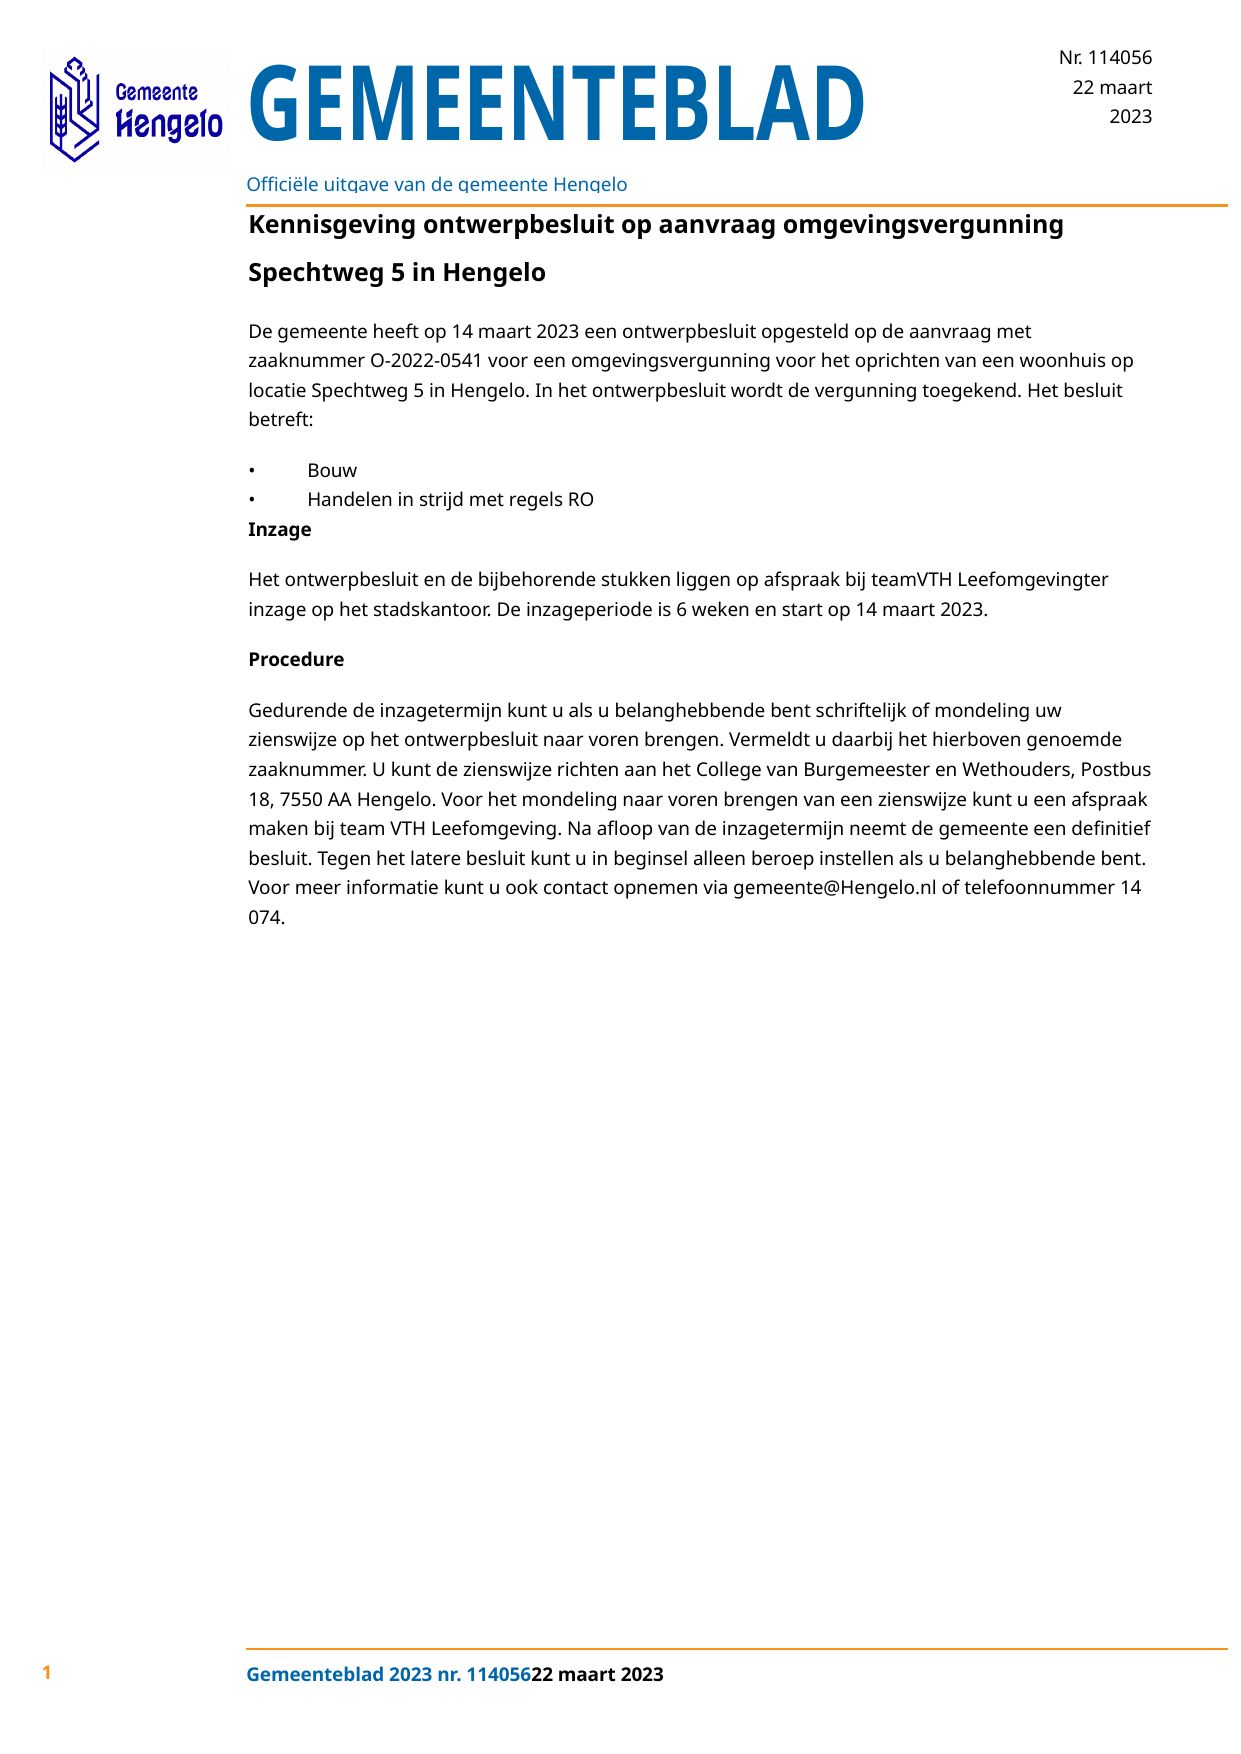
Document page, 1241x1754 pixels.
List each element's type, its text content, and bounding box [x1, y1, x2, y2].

picture [41, 47, 231, 172]
text Procedure [248, 647, 1152, 672]
list Handelen in strijd met regels RO [248, 487, 1152, 512]
text Gedurende de inzagetermijn kunt u als u belanghebbende bent schriftelijk of mondeling uw zienswijze op het ontwerpbesluit naar voren brengen. Vermeldt u daarbij het hierboven genoemde zaaknummer. U kunt de zienswijze richten aan het College van Burgemeester en Wethouders, Postbus 18, 7550 AA Hengelo. Voor het mondeling naar voren brengen van een zienswijze kunt u een afspraak maken bij team VTH Leefomgeving. Na afloop van de inzagetermijn neemt de gemeente een definitief besluit. Tegen het latere besluit kunt u in beginsel alleen beroep instellen als u belanghebbende bent. Voor meer informatie kunt u ook contact opnemen via gemeente@Hengelo.nl of telefoonnummer 14 074. [248, 697, 1152, 930]
text Het ontwerpbesluit en de bijbehorende stukken liggen op afspraak bij teamVTH Leefomgevingter inzage op het stadskantoor. De inzageperiode is 6 weken en start op 14 maart 2023. [248, 567, 1152, 622]
list Bouw [248, 457, 1152, 483]
text De gemeente heeft op 14 maart 2023 een ontwerpbesluit opgesteld op de aanvraag met zaaknummer O-2022-0541 voor een omgevingsvergunning voor het oprichten van een woonhuis op locatie Spechtweg 5 in Hengelo. In het ontwerpbesluit wordt de vergunning toegekend. Het besluit betreft: [248, 318, 1152, 432]
text Kennisgeving ontwerpbesluit op aanvraag omgevingsvergunning Spechtweg 5 in Hengelo [248, 207, 1152, 288]
text Inzage [248, 516, 1152, 542]
